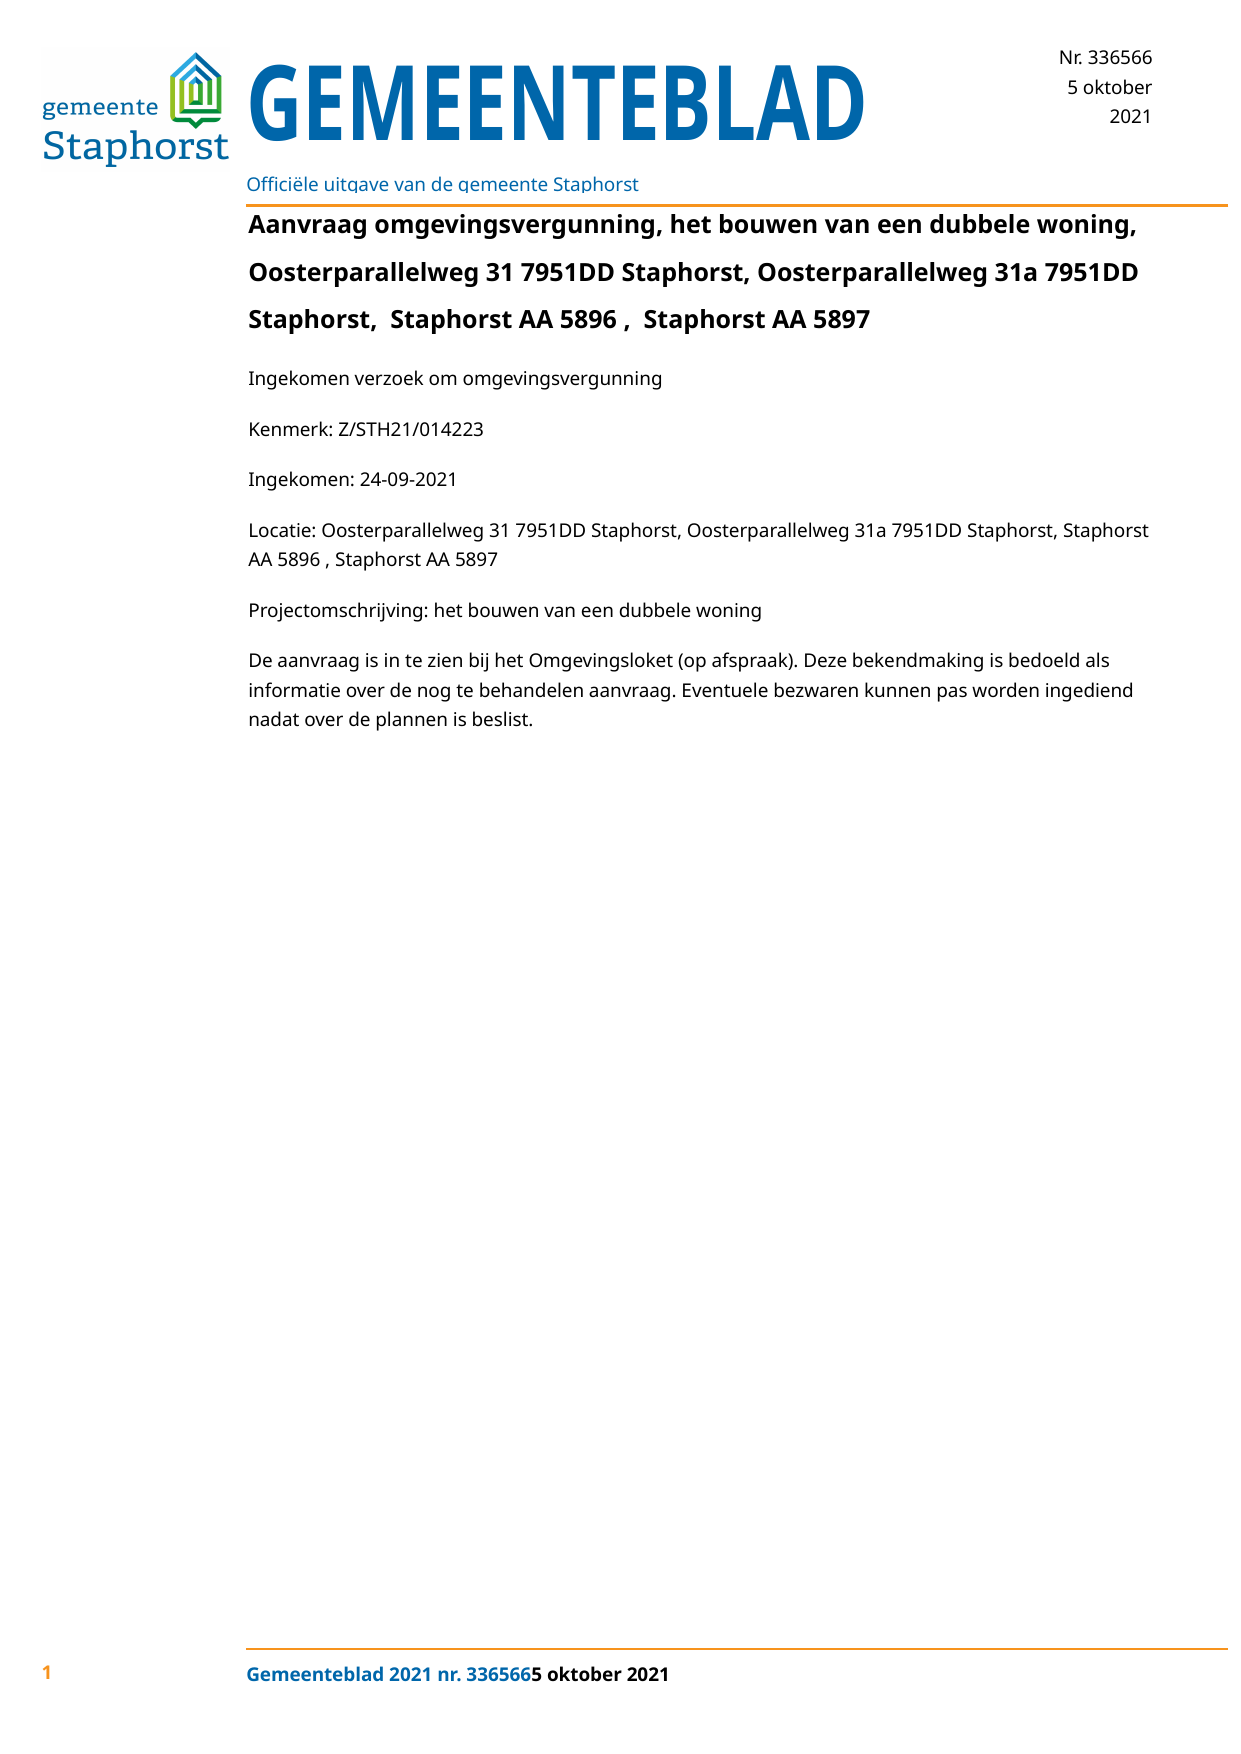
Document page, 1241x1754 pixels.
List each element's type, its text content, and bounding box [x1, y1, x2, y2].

text Locatie: Oosterparallelweg 31 7951DD Staphorst, Oosterparallelweg 31a 7951DD Staphorst, Staphorst AA 5896 , Staphorst AA 5897 [248, 517, 1152, 572]
text Projectomschrijving: het bouwen van een dubbele woning [248, 597, 1152, 622]
text Ingekomen verzoek om omgevingsvergunning [248, 366, 1152, 391]
picture [41, 47, 231, 172]
text De aanvraag is in te zien bij het Omgevingsloket (op afspraak). Deze bekendmaking is bedoeld als informatie over de nog te behandelen aanvraag. Eventuele bezwaren kunnen pas worden ingediend nadat over de plannen is beslist. [248, 647, 1152, 732]
text Kenmerk: Z/STH21/014223 [248, 416, 1152, 442]
text Aanvraag omgevingsvergunning, het bouwen van een dubbele woning, Oosterparallelweg 31 7951DD Staphorst, Oosterparallelweg 31a 7951DD Staphorst, Staphorst AA 5896 , Staphorst AA 5897 [248, 207, 1152, 336]
text Ingekomen: 24-09-2021 [248, 466, 1152, 492]
